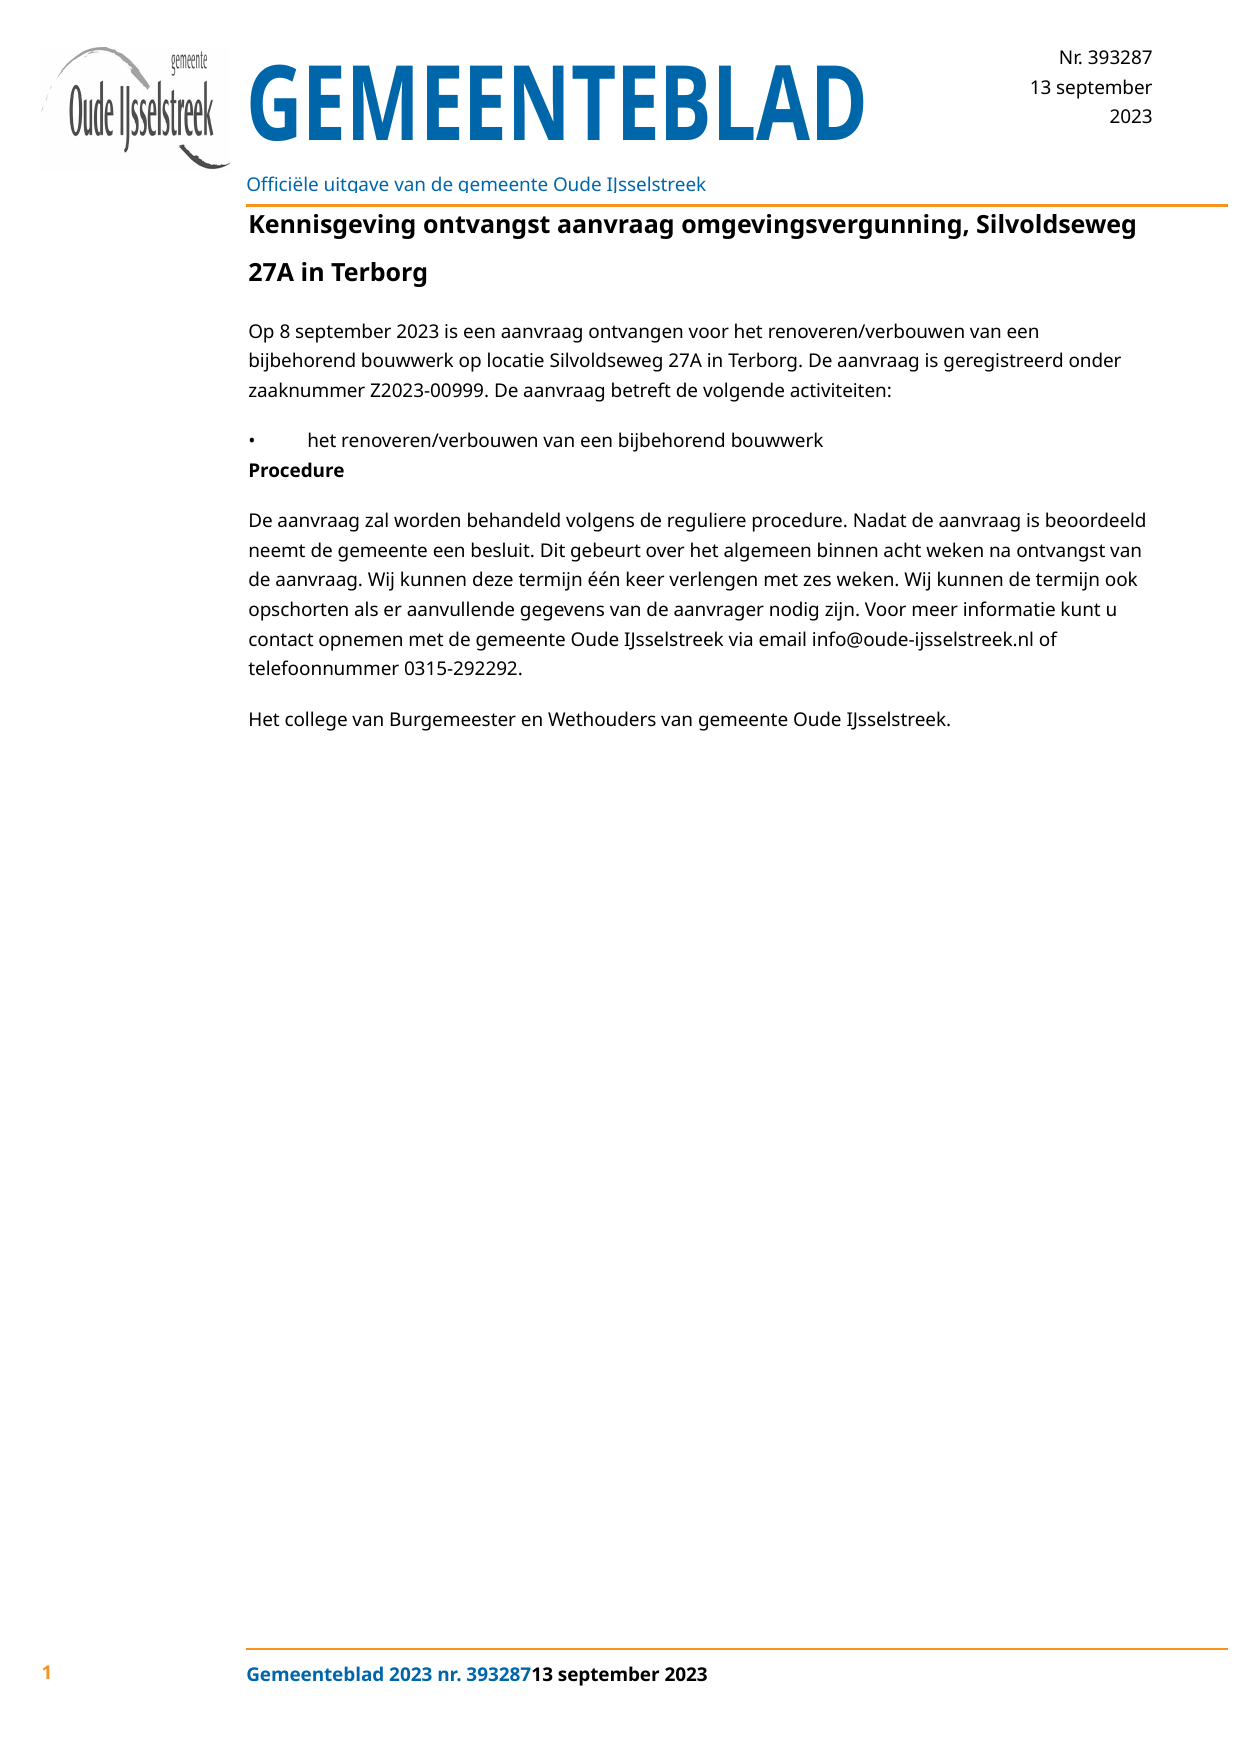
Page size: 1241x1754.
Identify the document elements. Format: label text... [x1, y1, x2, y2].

text Het college van Burgemeester en Wethouders van gemeente Oude IJsselstreek. [248, 706, 1152, 732]
text Op 8 september 2023 is een aanvraag ontvangen voor het renoveren/verbouwen van een bijbehorend bouwwerk op locatie Silvoldseweg 27A in Terborg. De aanvraag is geregistreerd onder zaaknummer Z2023-00999. De aanvraag betreft de volgende activiteiten: [248, 318, 1152, 403]
text Kennisgeving ontvangst aanvraag omgevingsvergunning, Silvoldseweg 27A in Terborg [248, 207, 1152, 288]
text De aanvraag zal worden behandeld volgens de reguliere procedure. Nadat de aanvraag is beoordeeld neemt de gemeente een besluit. Dit gebeurt over het algemeen binnen acht weken na ontvangst van de aanvraag. Wij kunnen deze termijn één keer verlengen met zes weken. Wij kunnen de termijn ook opschorten als er aanvullende gegevens van de aanvrager nodig zijn. Voor meer informatie kunt u contact opnemen met de gemeente Oude IJsselstreek via email info@oude-ijsselstreek.nl of telefoonnummer 0315-292292. [248, 507, 1152, 681]
picture [41, 47, 231, 172]
list het renoveren/verbouwen van een bijbehorend bouwwerk [248, 427, 1152, 453]
text Procedure [248, 457, 1152, 483]
